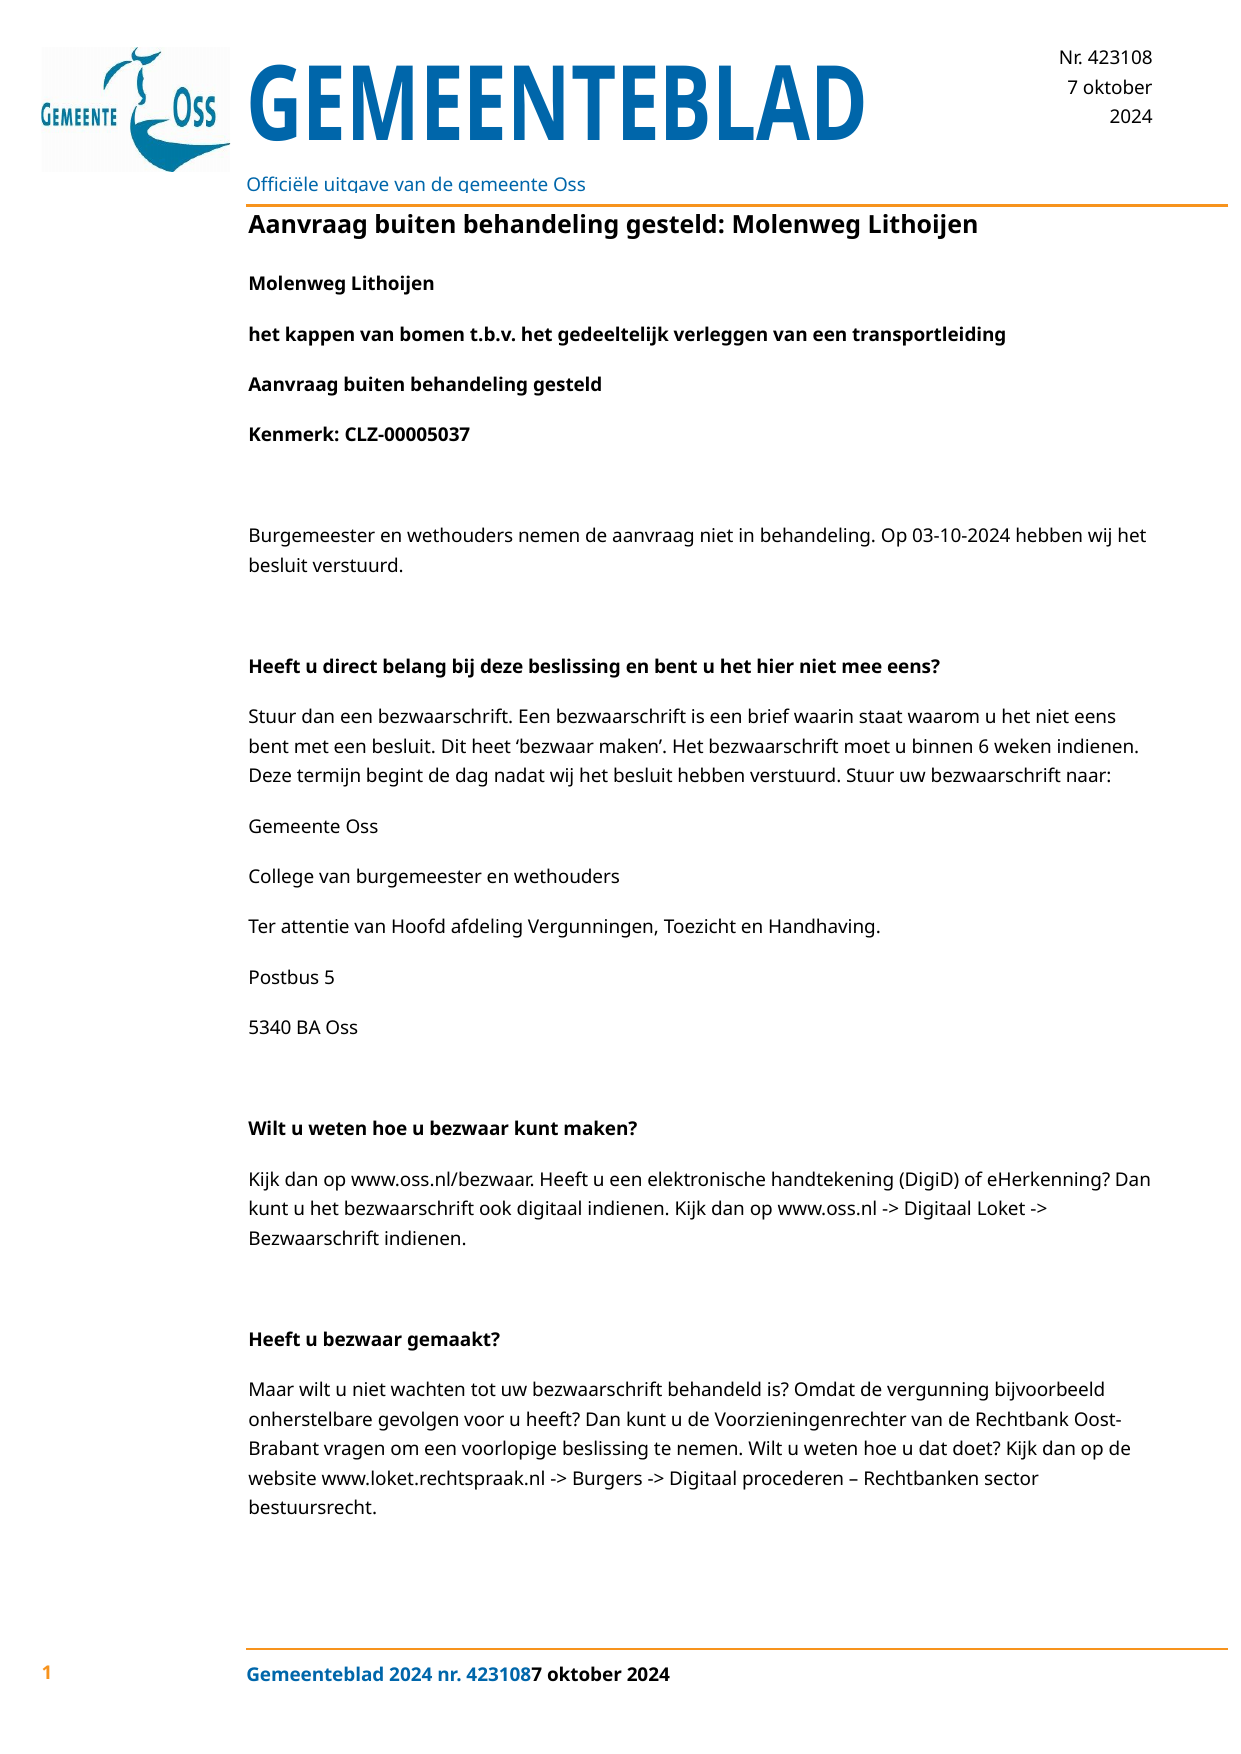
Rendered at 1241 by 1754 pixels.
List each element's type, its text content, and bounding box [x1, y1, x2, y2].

text Heeft u bezwaar gemaakt? [248, 1326, 1152, 1351]
text Postbus 5 [248, 964, 1152, 990]
text Aanvraag buiten behandeling gesteld [248, 371, 1152, 397]
text Kijk dan op www.oss.nl/bezwaar. Heeft u een elektronische handtekening (DigiD) of eHerkenning? Dan kunt u het bezwaarschrift ook digitaal indienen. Kijk dan op www.oss.nl -> Digitaal Loket -> Bezwaarschrift indienen. [248, 1166, 1152, 1251]
picture [41, 47, 231, 172]
text Stuur dan een bezwaarschrift. Een bezwaarschrift is een brief waarin staat waarom u het niet eens bent met een besluit. Dit heet ‘bezwaar maken’. Het bezwaarschrift moet u binnen 6 weken indienen. Deze termijn begint de dag nadat wij het besluit hebben verstuurd. Stuur uw bezwaarschrift naar: [248, 703, 1152, 788]
text Aanvraag buiten behandeling gesteld: Molenweg Lithoijen [248, 207, 1152, 241]
text Burgemeester en wethouders nemen de aanvraag niet in behandeling. Op 03-10-2024 hebben wij het besluit verstuurd. [248, 522, 1152, 578]
text Molenweg Lithoijen [248, 270, 1152, 296]
text Ter attentie van Hoofd afdeling Vergunningen, Toezicht en Handhaving. [248, 914, 1152, 939]
text Wilt u weten hoe u bezwaar kunt maken? [248, 1115, 1152, 1141]
text Kenmerk: CLZ-00005037 [248, 422, 1152, 447]
text College van burgemeester en wethouders [248, 863, 1152, 889]
text Gemeente Oss [248, 813, 1152, 838]
text het kappen van bomen t.b.v. het gedeeltelijk verleggen van een transportleiding [248, 321, 1152, 346]
text Maar wilt u niet wachten tot uw bezwaarschrift behandeld is? Omdat de vergunning bijvoorbeeld onherstelbare gevolgen voor u heeft? Dan kunt u de Voorzieningenrechter van de Rechtbank Oost-Brabant vragen om een voorlopige beslissing te nemen. Wilt u weten hoe u dat doet? Kijk dan op de website www.loket.rechtspraak.nl -> Burgers -> Digitaal procederen – Rechtbanken sector bestuursrecht. [248, 1376, 1152, 1520]
text Heeft u direct belang bij deze beslissing en bent u het hier niet mee eens? [248, 653, 1152, 678]
text 5340 BA Oss [248, 1014, 1152, 1040]
